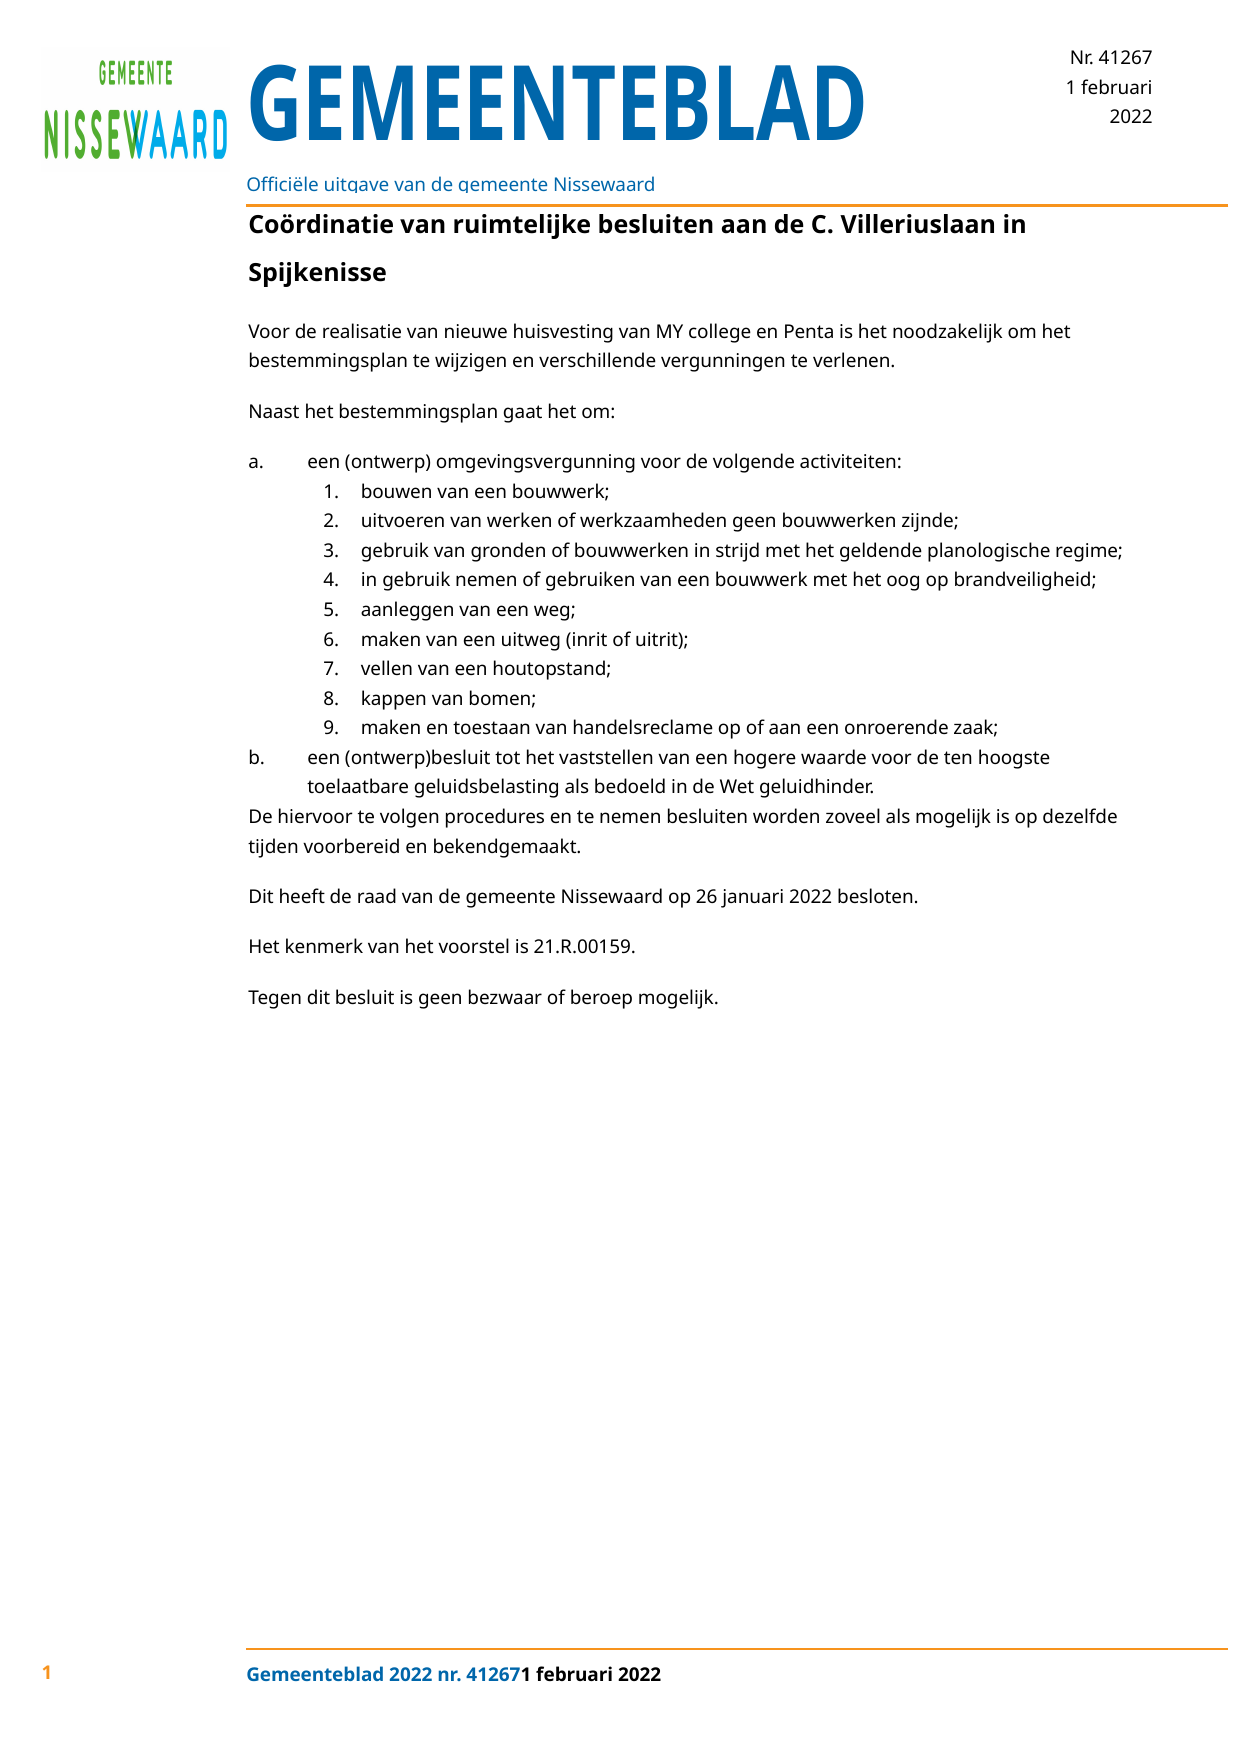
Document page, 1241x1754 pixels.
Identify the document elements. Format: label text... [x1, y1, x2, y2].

text Dit heeft de raad van de gemeente Nissewaard op 26 januari 2022 besloten. [248, 883, 1152, 909]
picture [41, 47, 231, 172]
text Het kenmerk van het voorstel is 21.R.00159. [248, 934, 1152, 959]
list een (ontwerp) omgevingsvergunning voor de volgende activiteiten: [248, 448, 1152, 474]
text De hiervoor te volgen procedures en te nemen besluiten worden zoveel als mogelijk is op dezelfde tijden voorbereid en bekendgemaakt. [248, 803, 1152, 859]
list een (ontwerp)besluit tot het vaststellen van een hogere waarde voor de ten hoogste toelaatbare geluidsbelasting als bedoeld in de Wet geluidhinder. [248, 744, 1152, 799]
list in gebruik nemen of gebruiken van een bouwwerk met het oog op brandveiligheid; [323, 567, 1152, 592]
list vellen van een houtopstand; [323, 655, 1152, 681]
text Coördinatie van ruimtelijke besluiten aan de C. Villeriuslaan in Spijkenisse [248, 207, 1152, 288]
text Naast het bestemmingsplan gaat het om: [248, 398, 1152, 424]
list bouwen van een bouwwerk; [323, 478, 1152, 504]
list gebruik van gronden of bouwwerken in strijd met het geldende planologische regime; [323, 537, 1152, 563]
list uitvoeren van werken of werkzaamheden geen bouwwerken zijnde; [323, 507, 1152, 533]
list maken en toestaan van handelsreclame op of aan een onroerende zaak; [323, 714, 1152, 740]
text Voor de realisatie van nieuwe huisvesting van MY college en Penta is het noodzakelijk om het bestemmingsplan te wijzigen en verschillende vergunningen te verlenen. [248, 318, 1152, 373]
list maken van een uitweg (inrit of uitrit); [323, 626, 1152, 652]
text Tegen dit besluit is geen bezwaar of beroep mogelijk. [248, 984, 1152, 1010]
list kappen van bomen; [323, 685, 1152, 711]
list aanleggen van een weg; [323, 596, 1152, 622]
